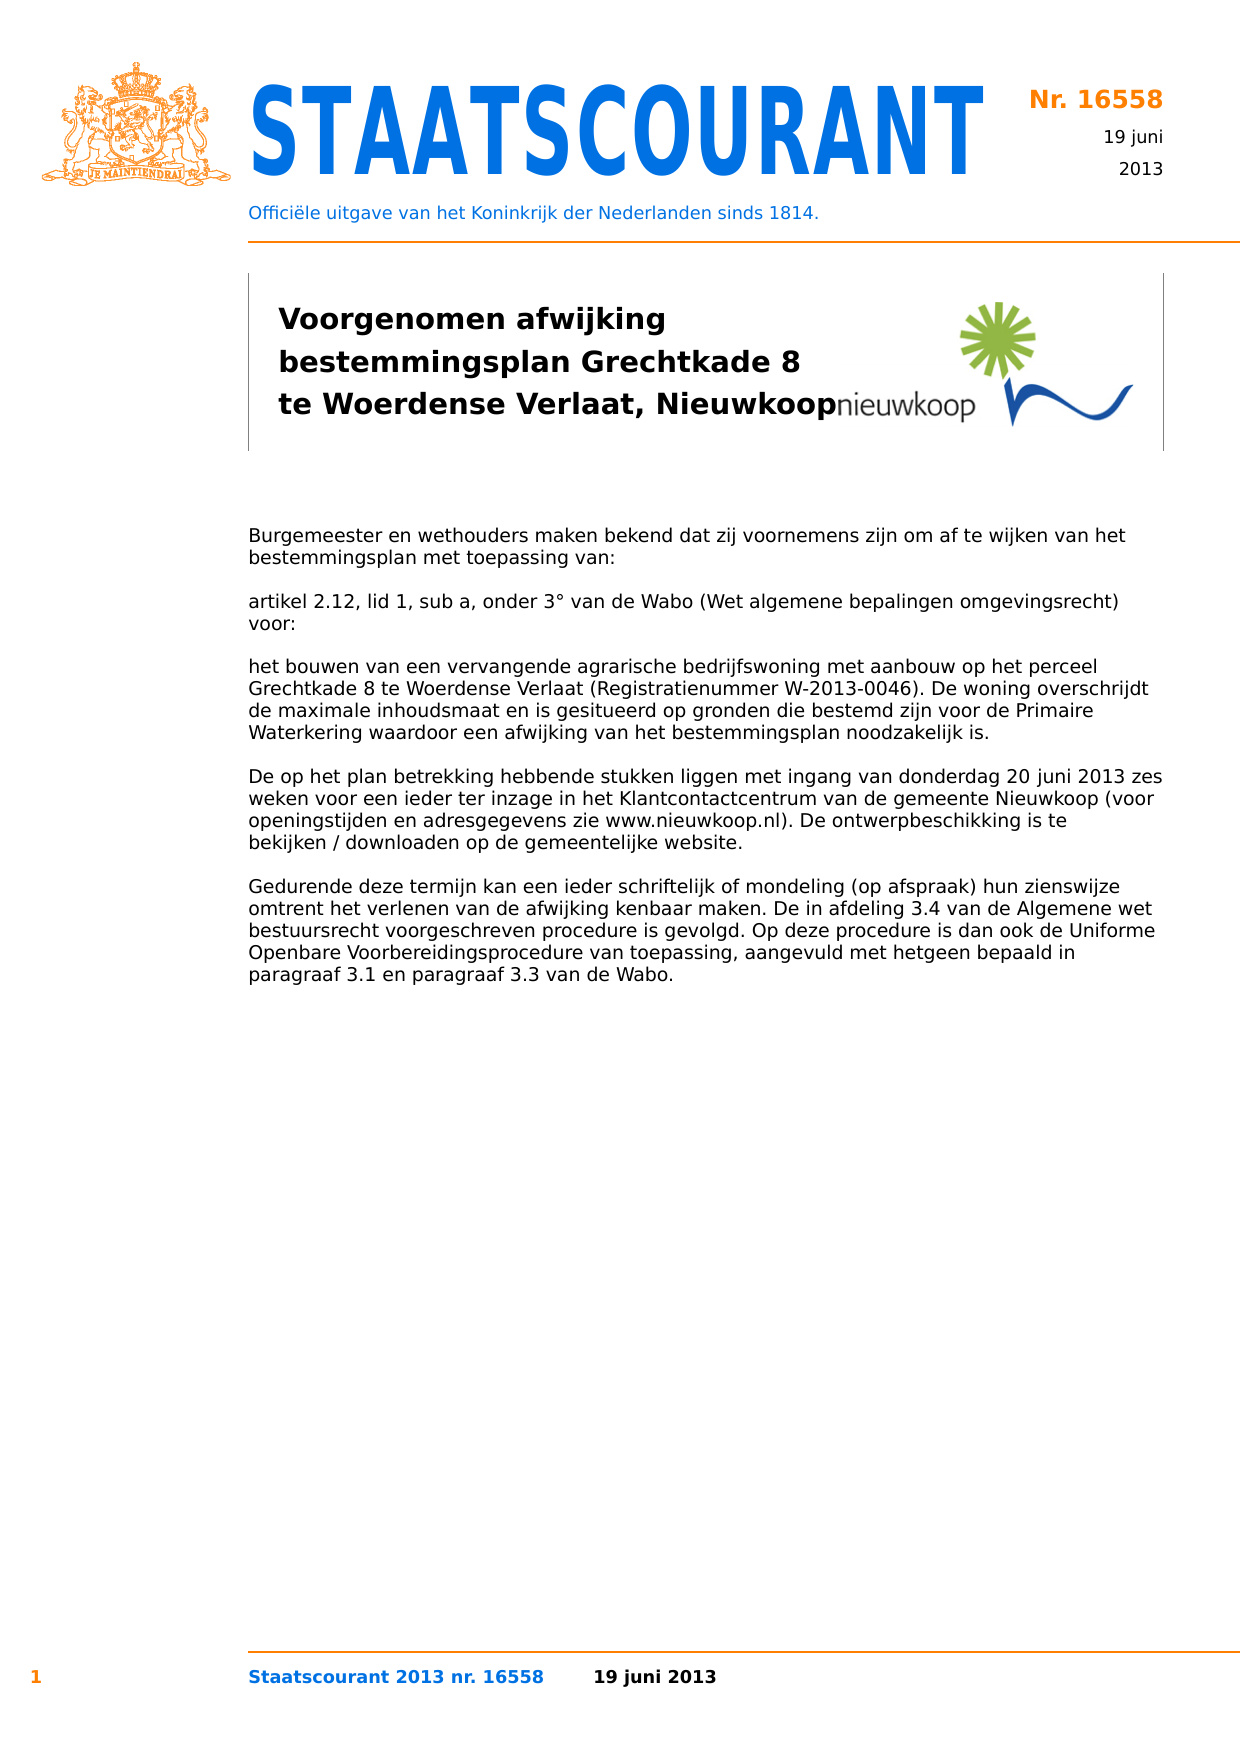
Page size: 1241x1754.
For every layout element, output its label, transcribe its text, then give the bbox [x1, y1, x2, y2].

text Burgemeester en wethouders maken bekend dat zij voornemens zijn om af te wijken van het bestemmingsplan met toepassing van: [248, 525, 1163, 569]
table_header STAATSCOURANT [248, 62, 998, 203]
subtitle Voorgenomen afwijking bestemmingsplan Grechtkade 8 te Woerdense Verlaat, Nieuwkoop [249, 273, 1163, 451]
table_header Nr. 16558 [998, 62, 1240, 121]
text Gedurende deze termijn kan een ieder schriftelijk of mondeling (op afspraak) hun zienswijze omtrent het verlenen van de afwijking kenbaar maken. De in afdeling 3.4 van de Algemene wet bestuursrecht voorgeschreven procedure is gevolgd. Op deze procedure is dan ook de Uniforme Openbare Voorbereidingsprocedure van toepassing, aangevuld met hetgeen bepaald in paragraaf 3.1 en paragraaf 3.3 van de Wabo. [248, 876, 1163, 986]
picture [41, 62, 231, 186]
picture [838, 302, 1134, 427]
text artikel 2.12, lid 1, sub a, onder 3° van de Wabo (Wet algemene bepalingen omgevingsrecht) voor: [248, 591, 1163, 634]
table_cell 2013 [998, 153, 1240, 203]
table_header [25, 62, 248, 241]
text De op het plan betrekking hebbende stukken liggen met ingang van donderdag 20 juni 2013 zes weken voor een ieder ter inzage in het Klantcontactcentrum van de gemeente Nieuwkoop (voor openingstijden en adresgegevens zie www.nieuwkoop.nl). De ontwerpbeschikking is te bekijken / downloaden op de gemeentelijke website. [248, 766, 1163, 854]
table_cell 19 juni [998, 121, 1240, 153]
text het bouwen van een vervangende agrarische bedrijfswoning met aanbouw op het perceel Grechtkade 8 te Woerdense Verlaat (Registratienummer W-2013-0046). De woning overschrijdt de maximale inhoudsmaat en is gesitueerd op gronden die bestemd zijn voor de Primaire Waterkering waardoor een afwijking van het bestemmingsplan noodzakelijk is. [248, 656, 1163, 744]
table_cell Officiële uitgave van het Koninkrijk der Nederlanden sinds 1814. [248, 203, 1240, 241]
